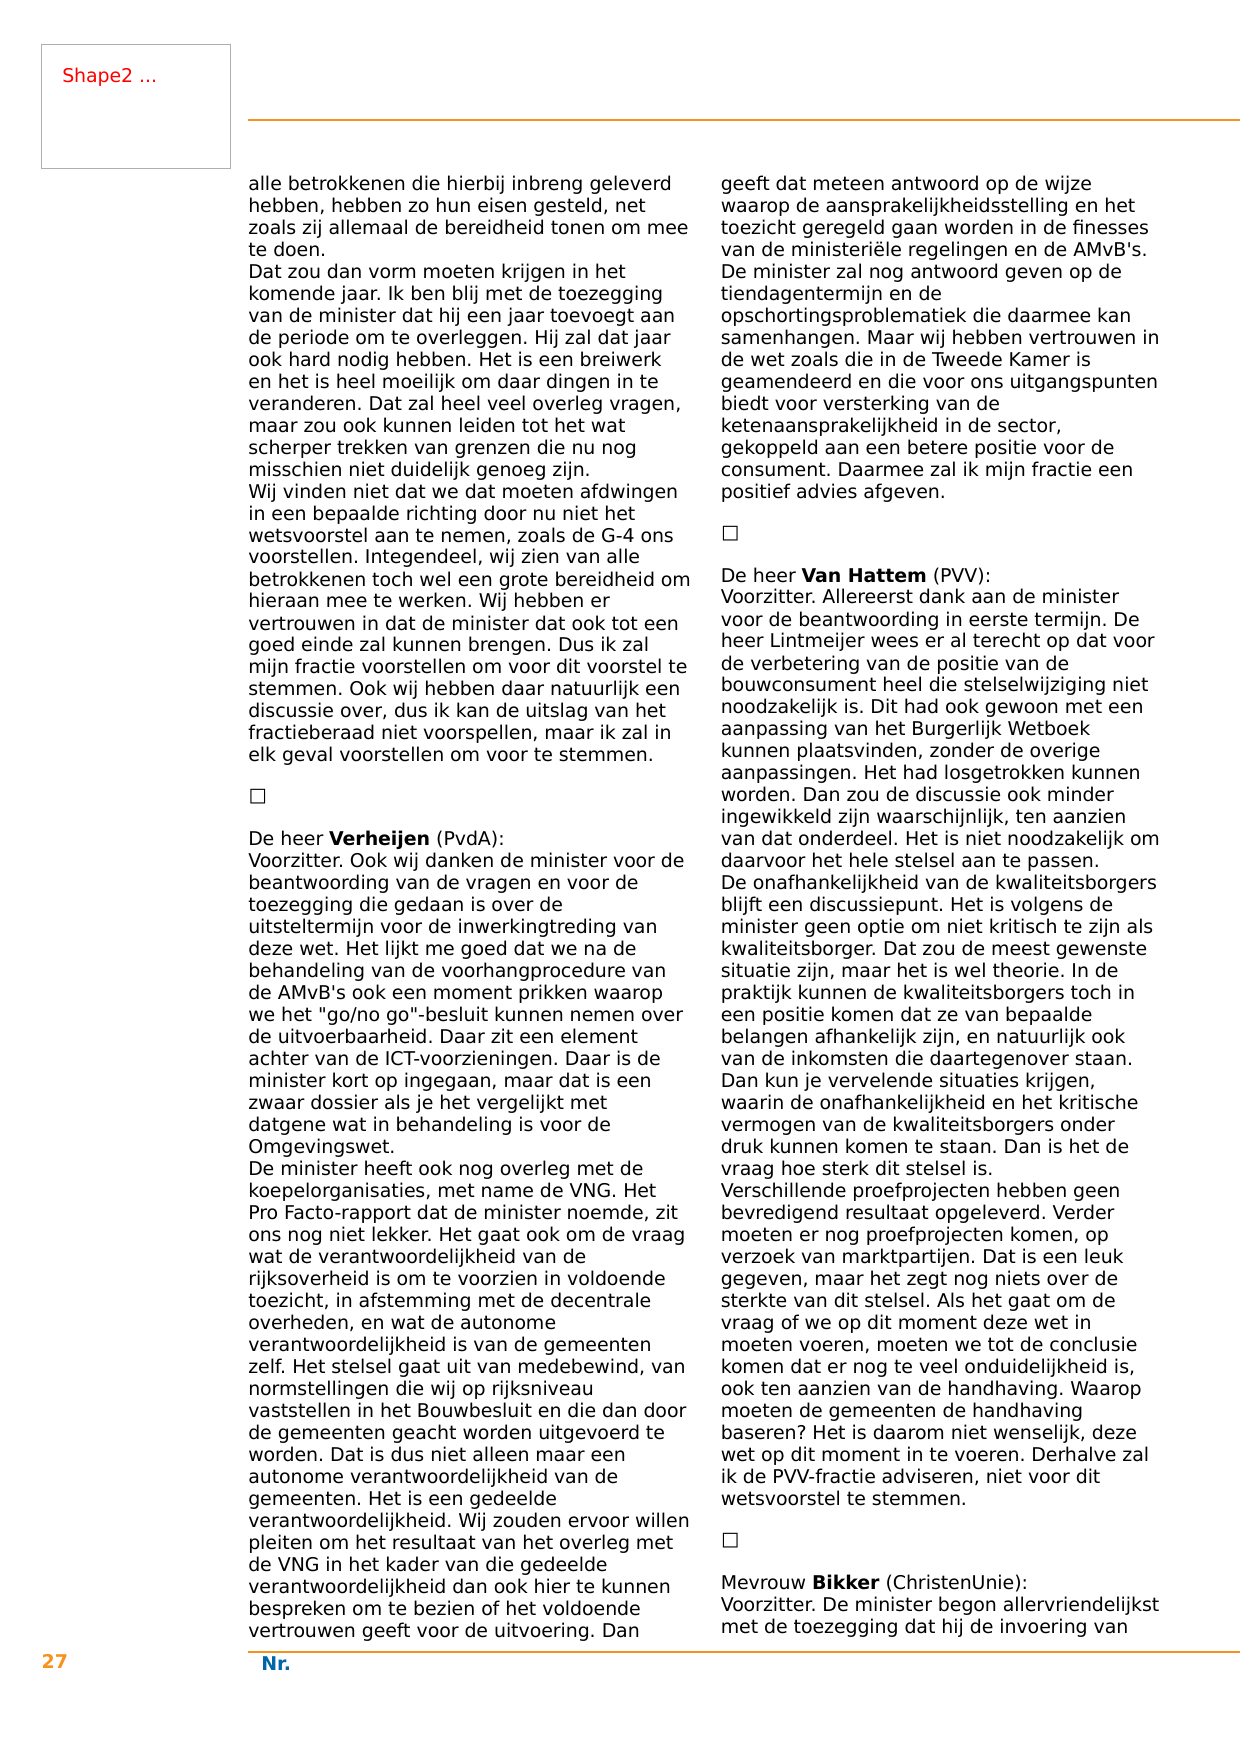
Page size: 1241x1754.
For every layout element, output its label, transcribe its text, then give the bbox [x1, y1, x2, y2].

text Wij vinden niet dat we dat moeten afdwingen in een bepaalde richting door nu niet het wetsvoorstel aan te nemen, zoals de G-4 ons voorstellen. Integendeel, wij zien van alle betrokkenen toch wel een grote bereidheid om hieraan mee te werken. Wij hebben er vertrouwen in dat de minister dat ook tot een goed einde zal kunnen brengen. Dus ik zal mijn fractie voorstellen om voor dit voorstel te stemmen. Ook wij hebben daar natuurlijk een discussie over, dus ik kan de uitslag van het fractieberaad niet voorspellen, maar ik zal in elk geval voorstellen om voor te stemmen. [248, 481, 691, 766]
text De minister heeft ook nog overleg met de koepelorganisaties, met name de VNG. Het Pro Facto-rapport dat de minister noemde, zit ons nog niet lekker. Het gaat ook om de vraag wat de verantwoordelijkheid van de rijksoverheid is om te voorzien in voldoende toezicht, in afstemming met de decentrale overheden, en wat de autonome verantwoordelijkheid is van de gemeenten zelf. Het stelsel gaat uit van medebewind, van normstellingen die wij op rijksniveau vaststellen in het Bouwbesluit en die dan door de gemeenten geacht worden uitgevoerd te worden. Dat is dus niet alleen maar een autonome verantwoordelijkheid van de gemeenten. Het is een gedeelde verantwoordelijkheid. Wij zouden ervoor willen pleiten om het resultaat van het overleg met de VNG in het kader van die gedeelde verantwoordelijkheid dan ook hier te kunnen bespreken om te bezien of het voldoende vertrouwen geeft voor de uitvoering. Dan [248, 1158, 691, 1641]
text Verschillende proefprojecten hebben geen bevredigend resultaat opgeleverd. Verder moeten er nog proefprojecten komen, op verzoek van marktpartijen. Dat is een leuk gegeven, maar het zegt nog niets over de sterkte van dit stelsel. Als het gaat om de vraag of we op dit moment deze wet in moeten voeren, moeten we tot de conclusie komen dat er nog te veel onduidelijkheid is, ook ten aanzien van de handhaving. Waarop moeten de gemeenten de handhaving baseren? Het is daarom niet wenselijk, deze wet op dit moment in te voeren. Derhalve zal ik de PVV-fractie adviseren, niet voor dit wetsvoorstel te stemmen. [721, 1180, 1163, 1509]
text ⬜ [248, 786, 691, 808]
text Dat zou dan vorm moeten krijgen in het komende jaar. Ik ben blij met de toezegging van de minister dat hij een jaar toevoegt aan de periode om te overleggen. Hij zal dat jaar ook hard nodig hebben. Het is een breiwerk en het is heel moeilijk om daar dingen in te veranderen. Dat zal heel veel overleg vragen, maar zou ook kunnen leiden tot het wat scherper trekken van grenzen die nu nog misschien niet duidelijk genoeg zijn. [248, 261, 691, 481]
text Mevrouw Bikker (ChristenUnie): [721, 1572, 1163, 1593]
text alle betrokkenen die hierbij inbreng geleverd hebben, hebben zo hun eisen gesteld, net zoals zij allemaal de bereidheid tonen om mee te doen. [248, 173, 691, 261]
text De minister zal nog antwoord geven op de tiendagentermijn en de opschortingsproblematiek die daarmee kan samenhangen. Maar wij hebben vertrouwen in de wet zoals die in de Tweede Kamer is geamendeerd en die voor ons uitgangspunten biedt voor versterking van de ketenaansprakelijkheid in de sector, gekoppeld aan een betere positie voor de consument. Daarmee zal ik mijn fractie een positief advies afgeven. [721, 261, 1163, 502]
text Voorzitter. De minister begon allervriendelijkst met de toezegging dat hij de invoering van [721, 1593, 1163, 1637]
text Voorzitter. Allereerst dank aan de minister voor de beantwoording in eerste termijn. De heer Lintmeijer wees er al terecht op dat voor de verbetering van de positie van de bouwconsument heel die stelselwijziging niet noodzakelijk is. Dit had ook gewoon met een aanpassing van het Burgerlijk Wetboek kunnen plaatsvinden, zonder de overige aanpassingen. Het had losgetrokken kunnen worden. Dan zou de discussie ook minder ingewikkeld zijn waarschijnlijk, ten aanzien van dat onderdeel. Het is niet noodzakelijk om daarvoor het hele stelsel aan te passen. [721, 586, 1163, 872]
text Voorzitter. Ook wij danken de minister voor de beantwoording van de vragen en voor de toezegging die gedaan is over de uitsteltermijn voor de inwerkingtreding van deze wet. Het lijkt me goed dat we na de behandeling van de voorhangprocedure van de AMvB's ook een moment prikken waarop we het "go/no go"-besluit kunnen nemen over de uitvoerbaarheid. Daar zit een element achter van de ICT-voorzieningen. Daar is de minister kort op ingegaan, maar dat is een zwaar dossier als je het vergelijkt met datgene wat in behandeling is voor de Omgevingswet. [248, 850, 691, 1158]
text De onafhankelijkheid van de kwaliteitsborgers blijft een discussiepunt. Het is volgens de minister geen optie om niet kritisch te zijn als kwaliteitsborger. Dat zou de meest gewenste situatie zijn, maar het is wel theorie. In de praktijk kunnen de kwaliteitsborgers toch in een positie komen dat ze van bepaalde belangen afhankelijk zijn, en natuurlijk ook van de inkomsten die daartegenover staan. Dan kun je vervelende situaties krijgen, waarin de onafhankelijkheid en het kritische vermogen van de kwaliteitsborgers onder druk kunnen komen te staan. Dan is het de vraag hoe sterk dit stelsel is. [721, 872, 1163, 1180]
text geeft dat meteen antwoord op de wijze waarop de aansprakelijkheidsstelling en het toezicht geregeld gaan worden in de finesses van de ministeriële regelingen en de AMvB's. [721, 173, 1163, 261]
text De heer Van Hattem (PVV): [721, 564, 1163, 586]
text De heer Verheijen (PvdA): [248, 828, 691, 850]
text ⬜ [721, 1529, 1163, 1552]
text ⬜ [721, 522, 1163, 544]
